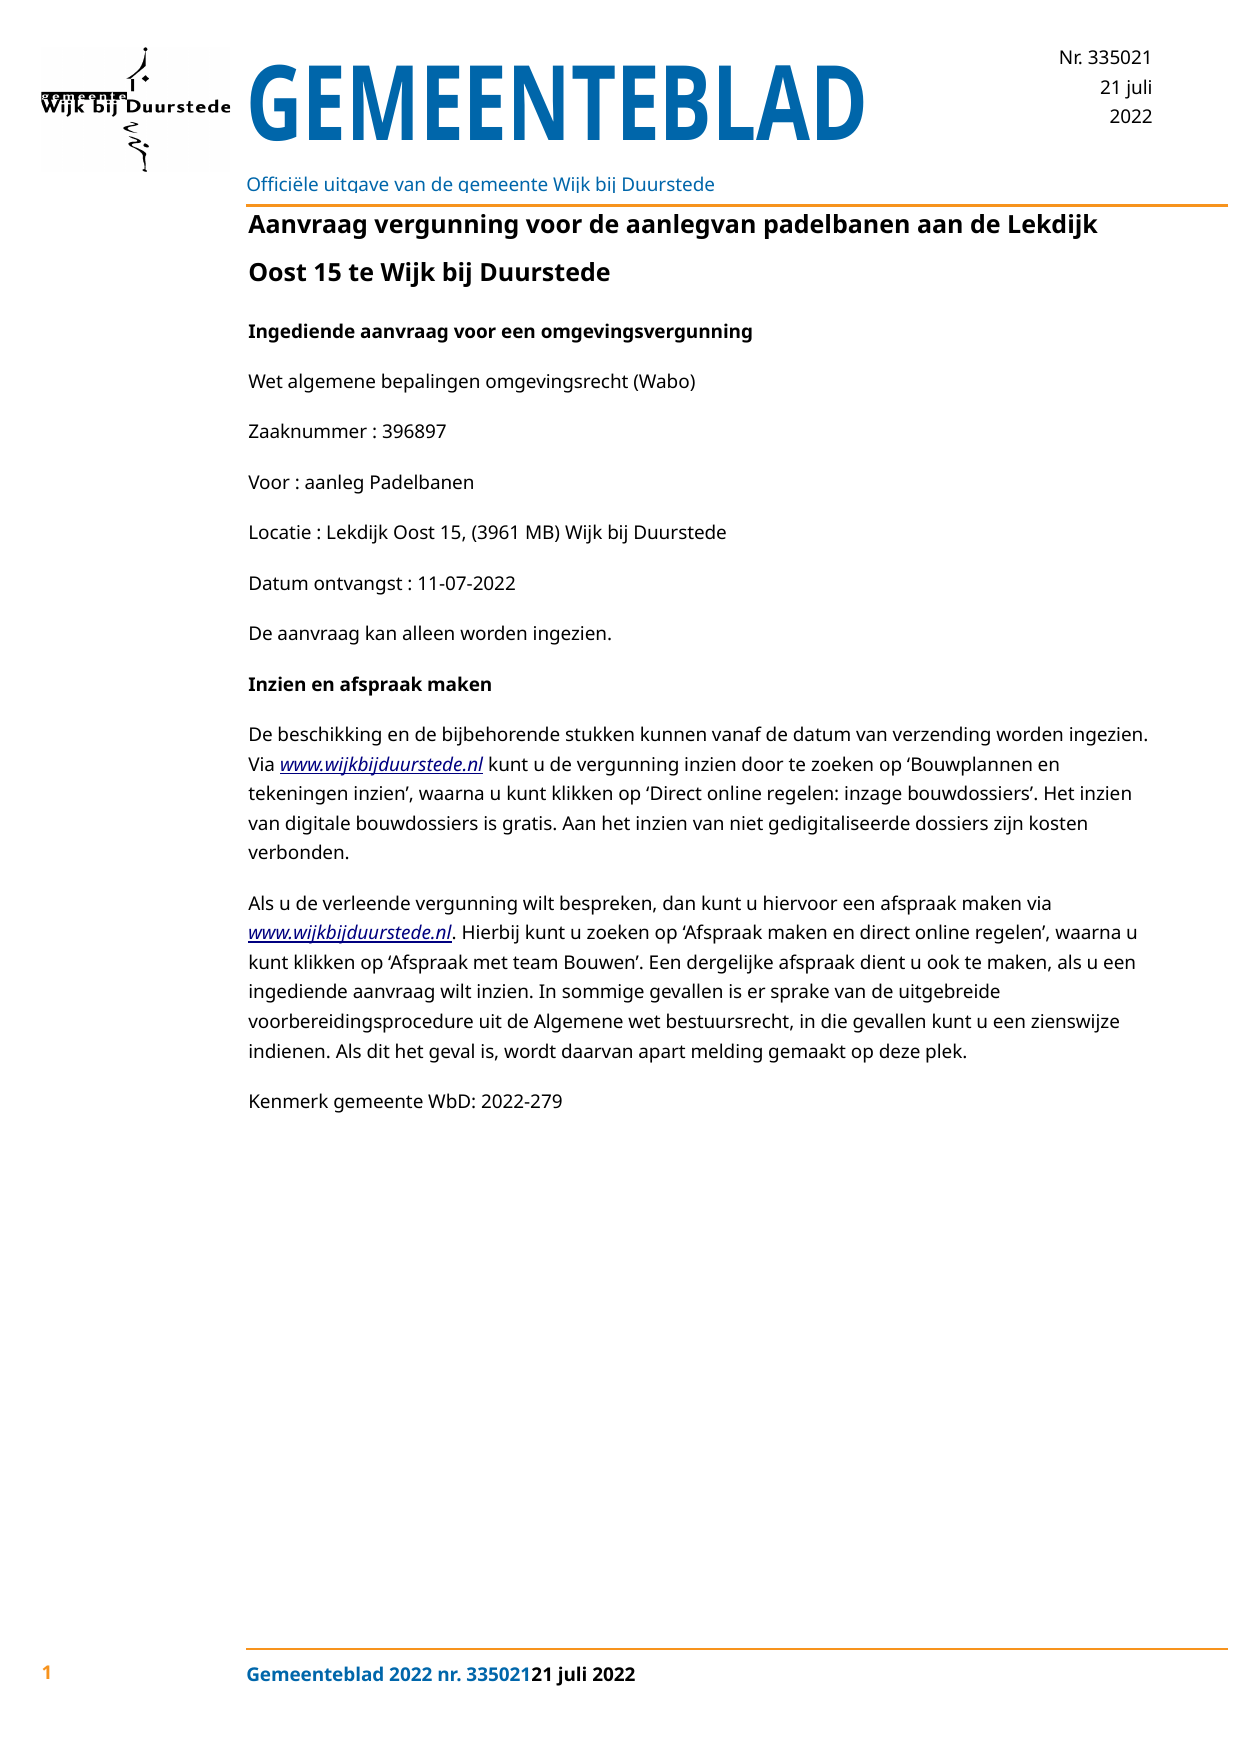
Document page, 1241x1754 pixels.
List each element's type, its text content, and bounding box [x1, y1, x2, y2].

text Wet algemene bepalingen omgevingsrecht (Wabo) [248, 368, 1152, 394]
text Kenmerk gemeente WbD: 2022-279 [248, 1088, 1152, 1114]
text Locatie : Lekdijk Oost 15, (3961 MB) Wijk bij Duurstede [248, 519, 1152, 545]
text Als u de verleende vergunning wilt bespreken, dan kunt u hiervoor een afspraak maken via www.wijkbijduurstede.nl. Hierbij kunt u zoeken op ‘Afspraak maken en direct online regelen’, waarna u kunt klikken op ‘Afspraak met team Bouwen’. Een dergelijke afspraak dient u ook te maken, als u een ingediende aanvraag wilt inzien. In sommige gevallen is er sprake van de uitgebreide voorbereidingsprocedure uit de Algemene wet bestuursrecht, in die gevallen kunt u een zienswijze indienen. Als dit het geval is, wordt daarvan apart melding gemaakt op deze plek. [248, 890, 1152, 1064]
text De aanvraag kan alleen worden ingezien. [248, 620, 1152, 646]
text Inzien en afspraak maken [248, 671, 1152, 697]
text Aanvraag vergunning voor de aanlegvan padelbanen aan de Lekdijk Oost 15 te Wijk bij Duurstede [248, 207, 1152, 288]
picture [41, 47, 231, 172]
text Datum ontvangst : 11-07-2022 [248, 570, 1152, 596]
text Zaaknummer : 396897 [248, 419, 1152, 444]
text Voor : aanleg Padelbanen [248, 469, 1152, 495]
text De beschikking en de bijbehorende stukken kunnen vanaf de datum van verzending worden ingezien. Via www.wijkbijduurstede.nl kunt u de vergunning inzien door te zoeken op ‘Bouwplannen en tekeningen inzien’, waarna u kunt klikken op ‘Direct online regelen: inzage bouwdossiers’. Het inzien van digitale bouwdossiers is gratis. Aan het inzien van niet gedigitaliseerde dossiers zijn kosten verbonden. [248, 721, 1152, 865]
text Ingediende aanvraag voor een omgevingsvergunning [248, 318, 1152, 344]
